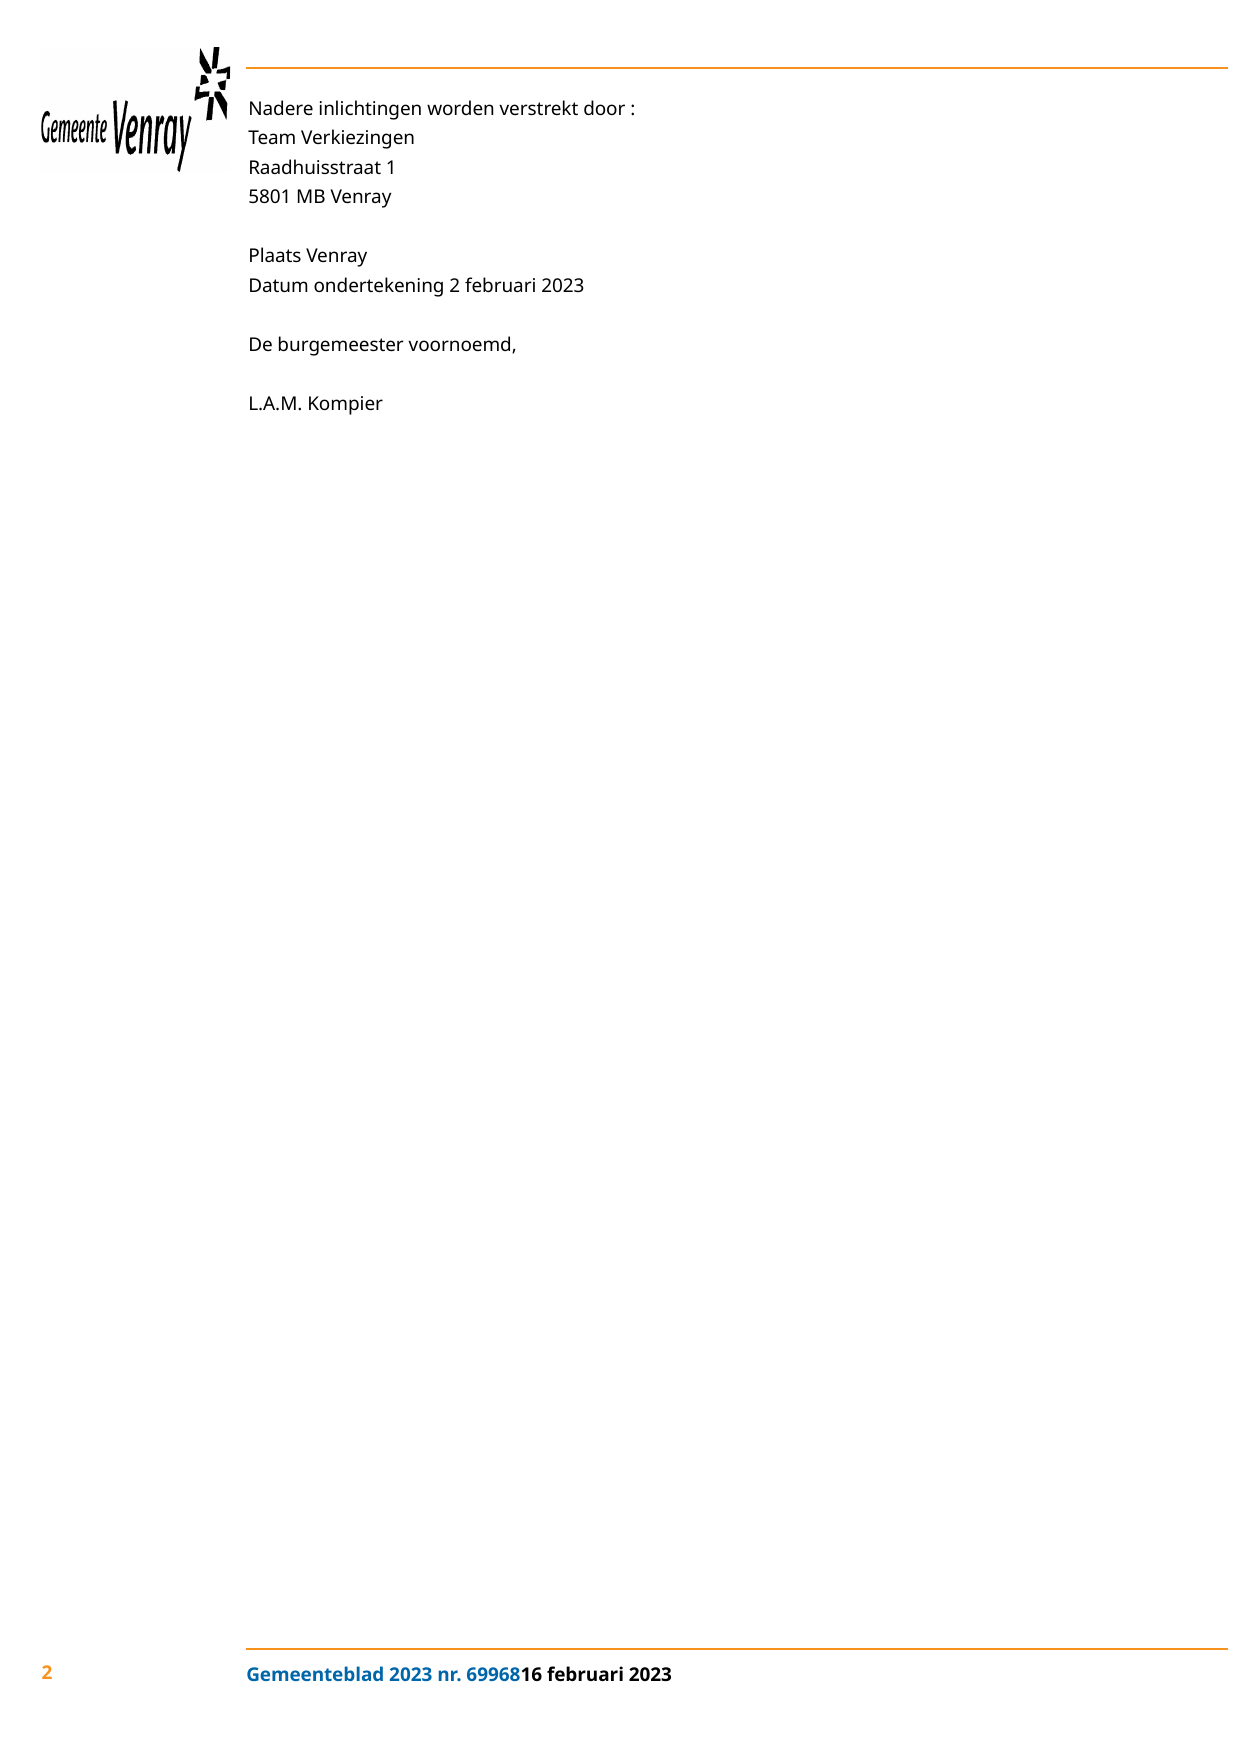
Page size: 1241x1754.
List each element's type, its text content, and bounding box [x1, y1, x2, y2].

text Plaats Venray [248, 243, 1152, 268]
text Raadhuisstraat 1 [248, 154, 1152, 180]
text De burgemeester voornoemd, [248, 331, 1152, 357]
text L.A.M. Kompier [248, 391, 1152, 416]
picture [41, 47, 231, 172]
text Datum ondertekening 2 februari 2023 [248, 272, 1152, 298]
text 5801 MB Venray [248, 183, 1152, 209]
text Team Verkiezingen [248, 124, 1152, 150]
text Nadere inlichtingen worden verstrekt door : [248, 95, 1152, 121]
